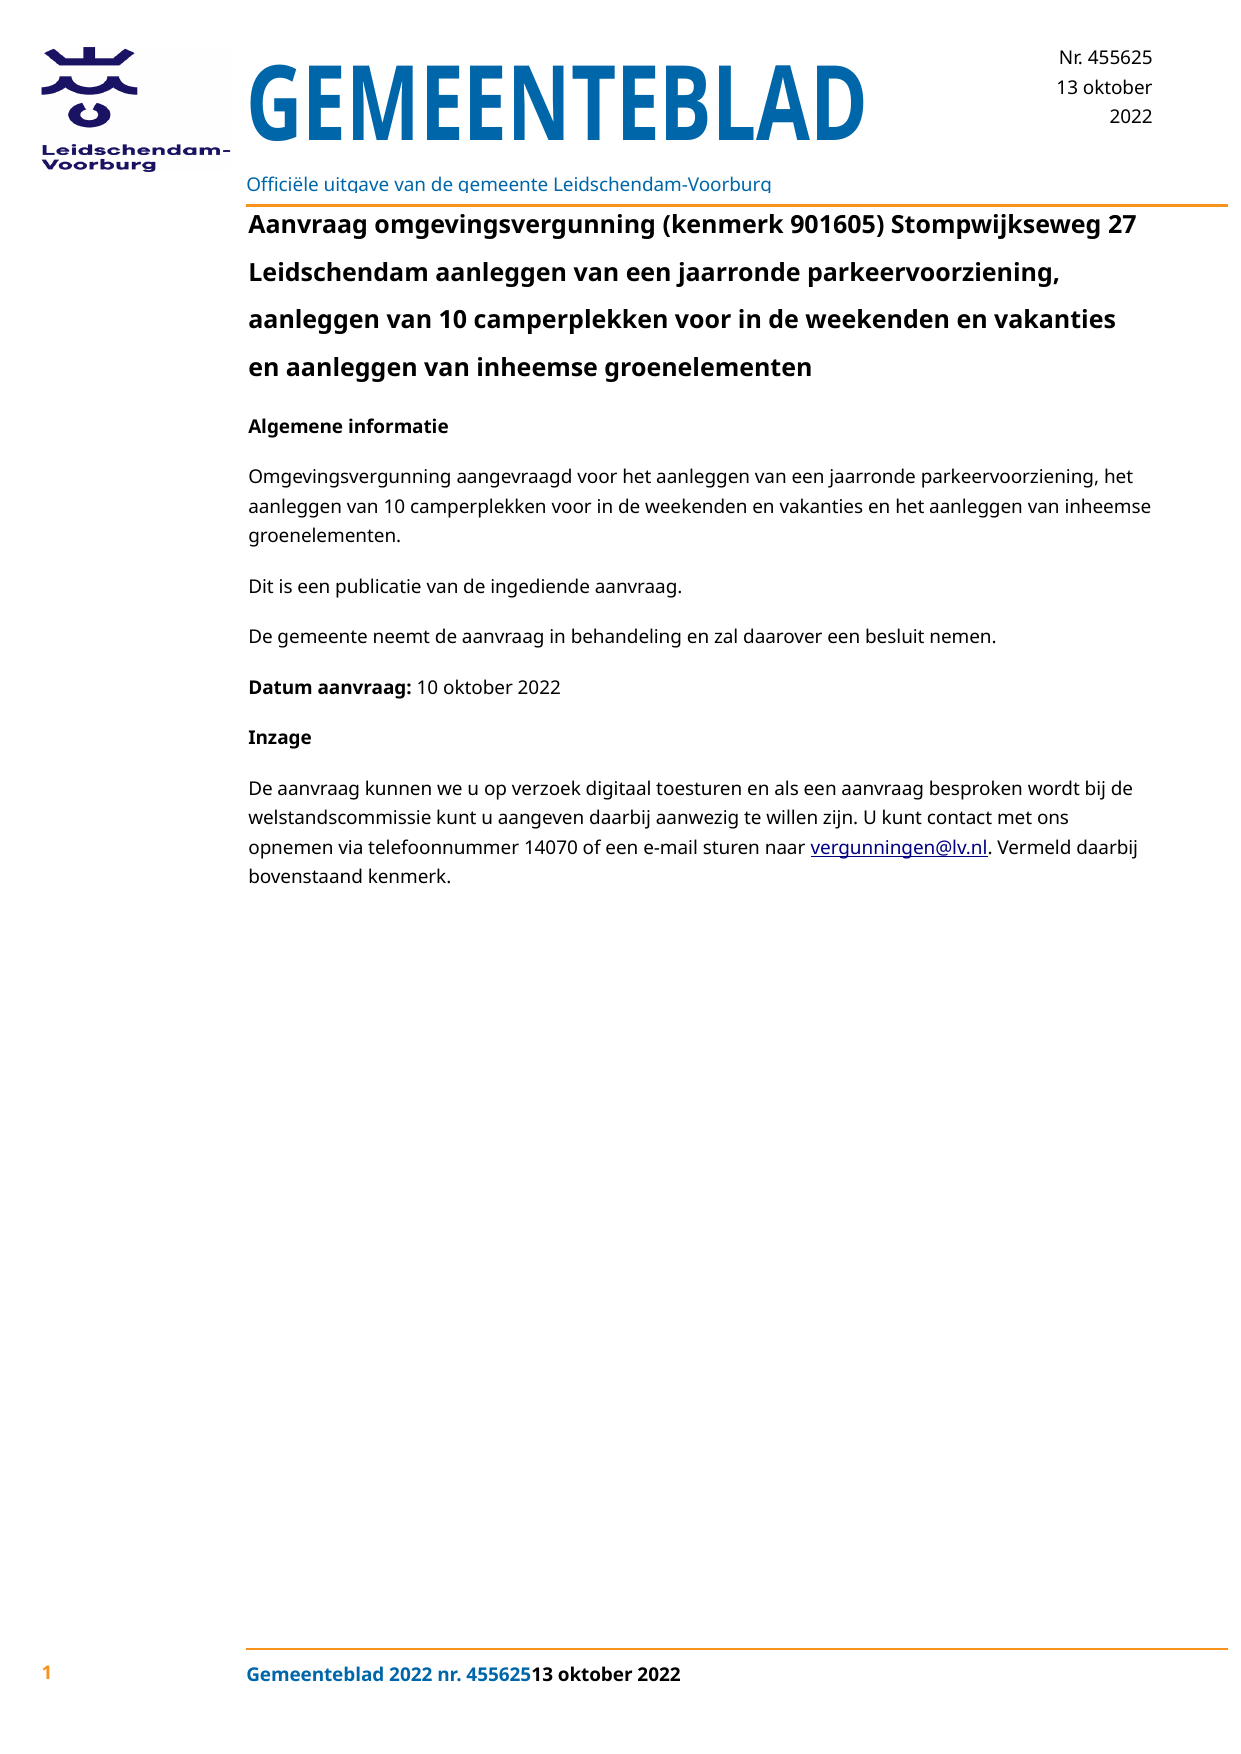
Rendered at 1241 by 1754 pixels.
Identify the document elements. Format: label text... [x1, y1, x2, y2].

text De aanvraag kunnen we u op verzoek digitaal toesturen en als een aanvraag besproken wordt bij de welstandscommissie kunt u aangeven daarbij aanwezig te willen zijn. U kunt contact met ons opnemen via telefoonnummer 14070 of een e-mail sturen naar vergunningen@lv.nl. Vermeld daarbij bovenstaand kenmerk. [248, 775, 1152, 889]
text Datum aanvraag: 10 oktober 2022 [248, 674, 1152, 700]
text Inzage [248, 724, 1152, 750]
text De gemeente neemt de aanvraag in behandeling en zal daarover een besluit nemen. [248, 623, 1152, 649]
text Algemene informatie [248, 413, 1152, 439]
text Aanvraag omgevingsvergunning (kenmerk 901605) Stompwijkseweg 27 Leidschendam aanleggen van een jaarronde parkeervoorziening, aanleggen van 10 camperplekken voor in de weekenden en vakanties en aanleggen van inheemse groenelementen [248, 207, 1152, 384]
picture [41, 47, 231, 172]
text Dit is een publicatie van de ingediende aanvraag. [248, 573, 1152, 599]
text Omgevingsvergunning aangevraagd voor het aanleggen van een jaarronde parkeervoorziening, het aanleggen van 10 camperplekken voor in de weekenden en vakanties en het aanleggen van inheemse groenelementen. [248, 463, 1152, 548]
